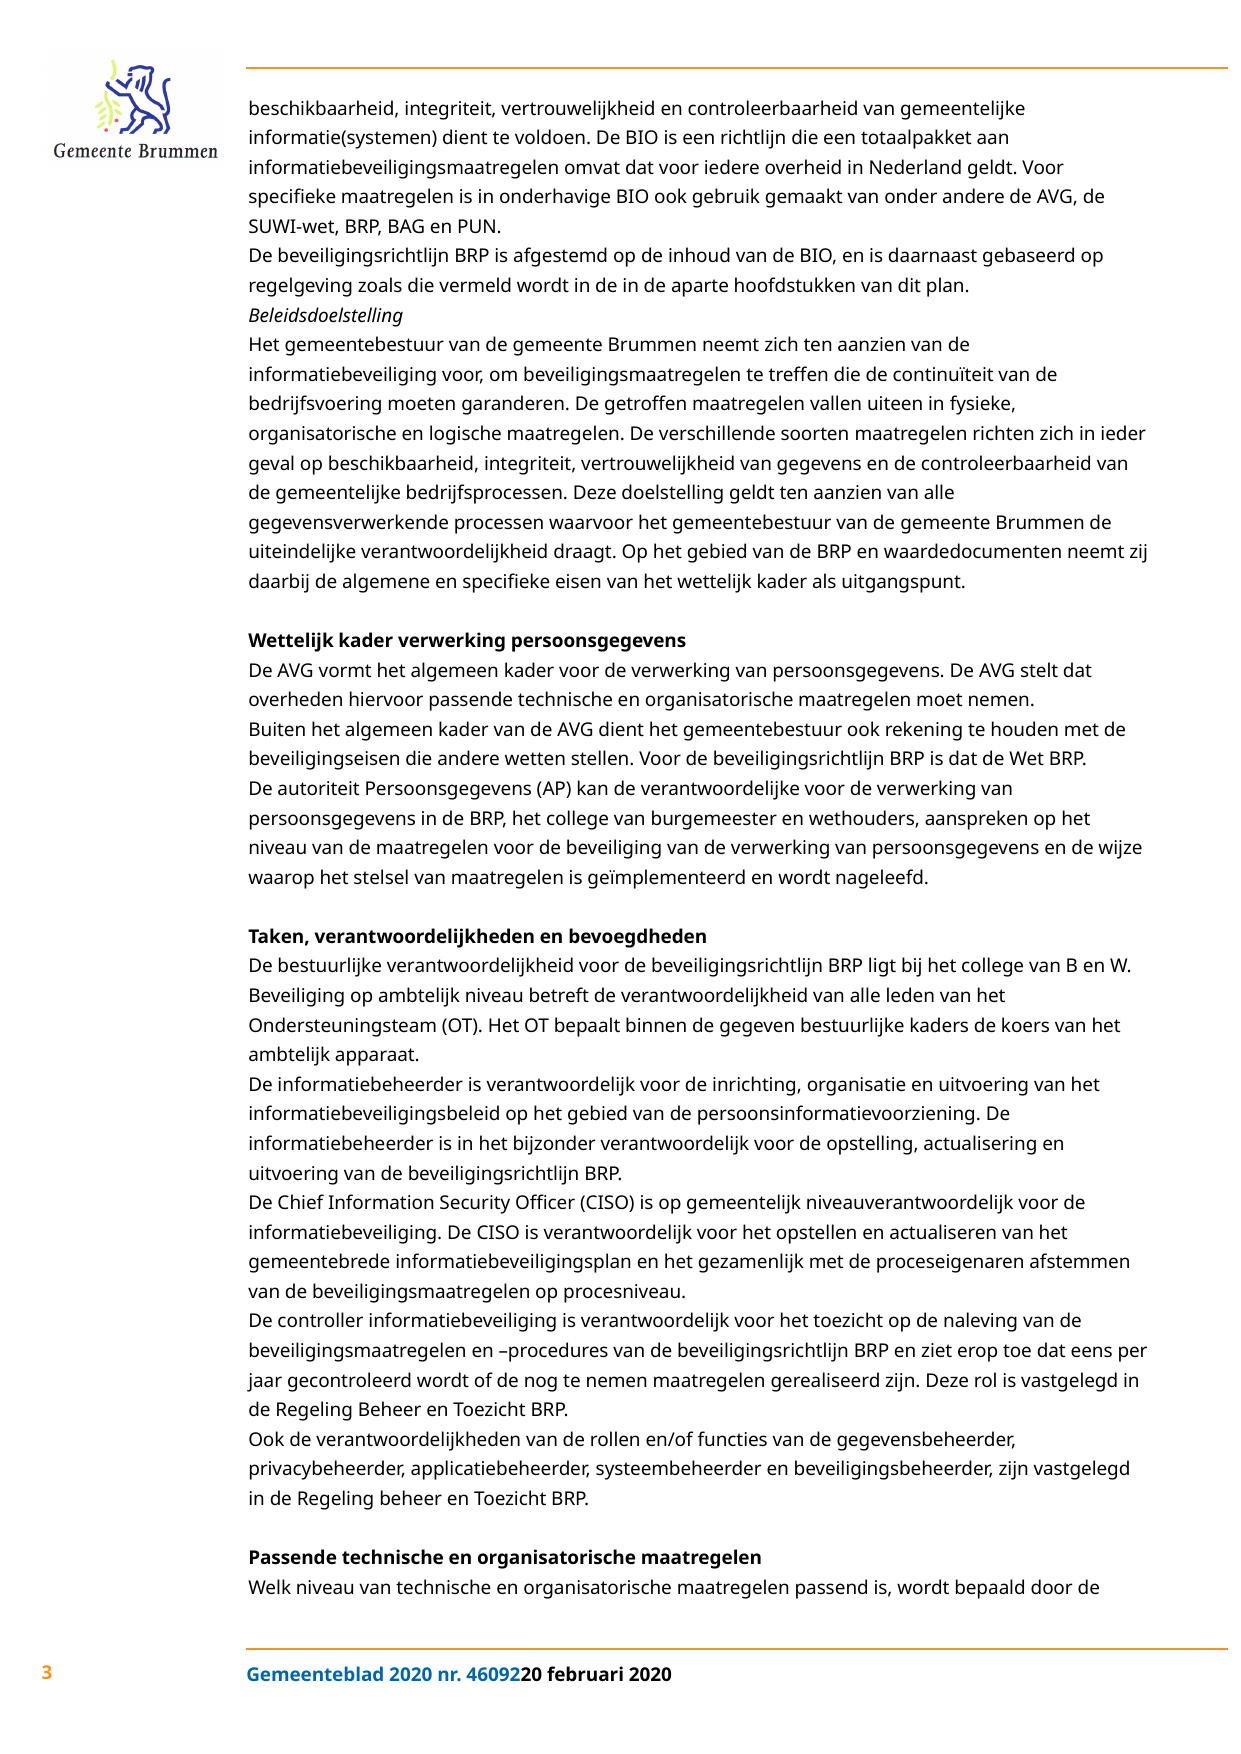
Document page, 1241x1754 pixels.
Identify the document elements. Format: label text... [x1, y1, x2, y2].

text Beleidsdoelstelling [248, 302, 1152, 328]
text De AVG vormt het algemeen kader voor de verwerking van persoonsgegevens. De AVG stelt dat overheden hiervoor passende technische en organisatorische maatregelen moet nemen. [248, 657, 1152, 712]
text Taken, verantwoordelijkheden en bevoegdheden [248, 923, 1152, 949]
picture [41, 47, 231, 172]
text Het gemeentebestuur van de gemeente Brummen neemt zich ten aanzien van de informatiebeveiliging voor, om beveiligingsmaatregelen te treffen die de continuïteit van de bedrijfsvoering moeten garanderen. De getroffen maatregelen vallen uiteen in fysieke, organisatorische en logische maatregelen. De verschillende soorten maatregelen richten zich in ieder geval op beschikbaarheid, integriteit, vertrouwelijkheid van gegevens en de controleerbaarheid van de gemeentelijke bedrijfsprocessen. Deze doelstelling geldt ten aanzien van alle gegevensverwerkende processen waarvoor het gemeentebestuur van de gemeente Brummen de uiteindelijke verantwoordelijkheid draagt. Op het gebied van de BRP en waardedocumenten neemt zij daarbij de algemene en specifieke eisen van het wettelijk kader als uitgangspunt. [248, 331, 1152, 594]
text Beveiliging op ambtelijk niveau betreft de verantwoordelijkheid van alle leden van het Ondersteuningsteam (OT). Het OT bepaalt binnen de gegeven bestuurlijke kaders de koers van het ambtelijk apparaat. [248, 982, 1152, 1067]
text De informatiebeheerder is verantwoordelijk voor de inrichting, organisatie en uitvoering van het informatiebeveiligingsbeleid op het gebied van de persoonsinformatievoorziening. De informatiebeheerder is in het bijzonder verantwoordelijk voor de opstelling, actualisering en uitvoering van de beveiligingsrichtlijn BRP. [248, 1071, 1152, 1186]
text Wettelijk kader verwerking persoonsgegevens [248, 627, 1152, 653]
text Buiten het algemeen kader van de AVG dient het gemeentebestuur ook rekening te houden met de beveiligingseisen die andere wetten stellen. Voor de beveiligingsrichtlijn BRP is dat de Wet BRP. [248, 716, 1152, 771]
text De controller informatiebeveiliging is verantwoordelijk voor het toezicht op de naleving van de beveiligingsmaatregelen en –procedures van de beveiligingsrichtlijn BRP en ziet erop toe dat eens per jaar gecontroleerd wordt of de nog te nemen maatregelen gerealiseerd zijn. Deze rol is vastgelegd in de Regeling Beheer en Toezicht BRP. [248, 1308, 1152, 1422]
text De bestuurlijke verantwoordelijkheid voor de beveiligingsrichtlijn BRP ligt bij het college van B en W. [248, 953, 1152, 978]
text Passende technische en organisatorische maatregelen [248, 1544, 1152, 1570]
text De autoriteit Persoonsgegevens (AP) kan de verantwoordelijke voor de verwerking van persoonsgegevens in de BRP, het college van burgemeester en wethouders, aanspreken op het niveau van de maatregelen voor de beveiliging van de verwerking van persoonsgegevens en de wijze waarop het stelsel van maatregelen is geïmplementeerd en wordt nageleefd. [248, 775, 1152, 890]
text De Chief Information Security Officer (CISO) is op gemeentelijk niveauverantwoordelijk voor de informatiebeveiliging. De CISO is verantwoordelijk voor het opstellen en actualiseren van het gemeentebrede informatiebeveiligingsplan en het gezamenlijk met de proceseigenaren afstemmen van de beveiligingsmaatregelen op procesniveau. [248, 1189, 1152, 1304]
text beschikbaarheid, integriteit, vertrouwelijkheid en controleerbaarheid van gemeentelijke informatie(systemen) dient te voldoen. De BIO is een richtlijn die een totaalpakket aan informatiebeveiligingsmaatregelen omvat dat voor iedere overheid in Nederland geldt. Voor specifieke maatregelen is in onderhavige BIO ook gebruik gemaakt van onder andere de AVG, de SUWI-wet, BRP, BAG en PUN. [248, 95, 1152, 239]
text De beveiligingsrichtlijn BRP is afgestemd op de inhoud van de BIO, en is daarnaast gebaseerd op regelgeving zoals die vermeld wordt in de in de aparte hoofdstukken van dit plan. [248, 243, 1152, 298]
text Ook de verantwoordelijkheden van de rollen en/of functies van de gegevensbeheerder, privacybeheerder, applicatiebeheerder, systeembeheerder en beveiligingsbeheerder, zijn vastgelegd in de Regeling beheer en Toezicht BRP. [248, 1426, 1152, 1511]
text Welk niveau van technische en organisatorische maatregelen passend is, wordt bepaald door de [248, 1574, 1152, 1600]
